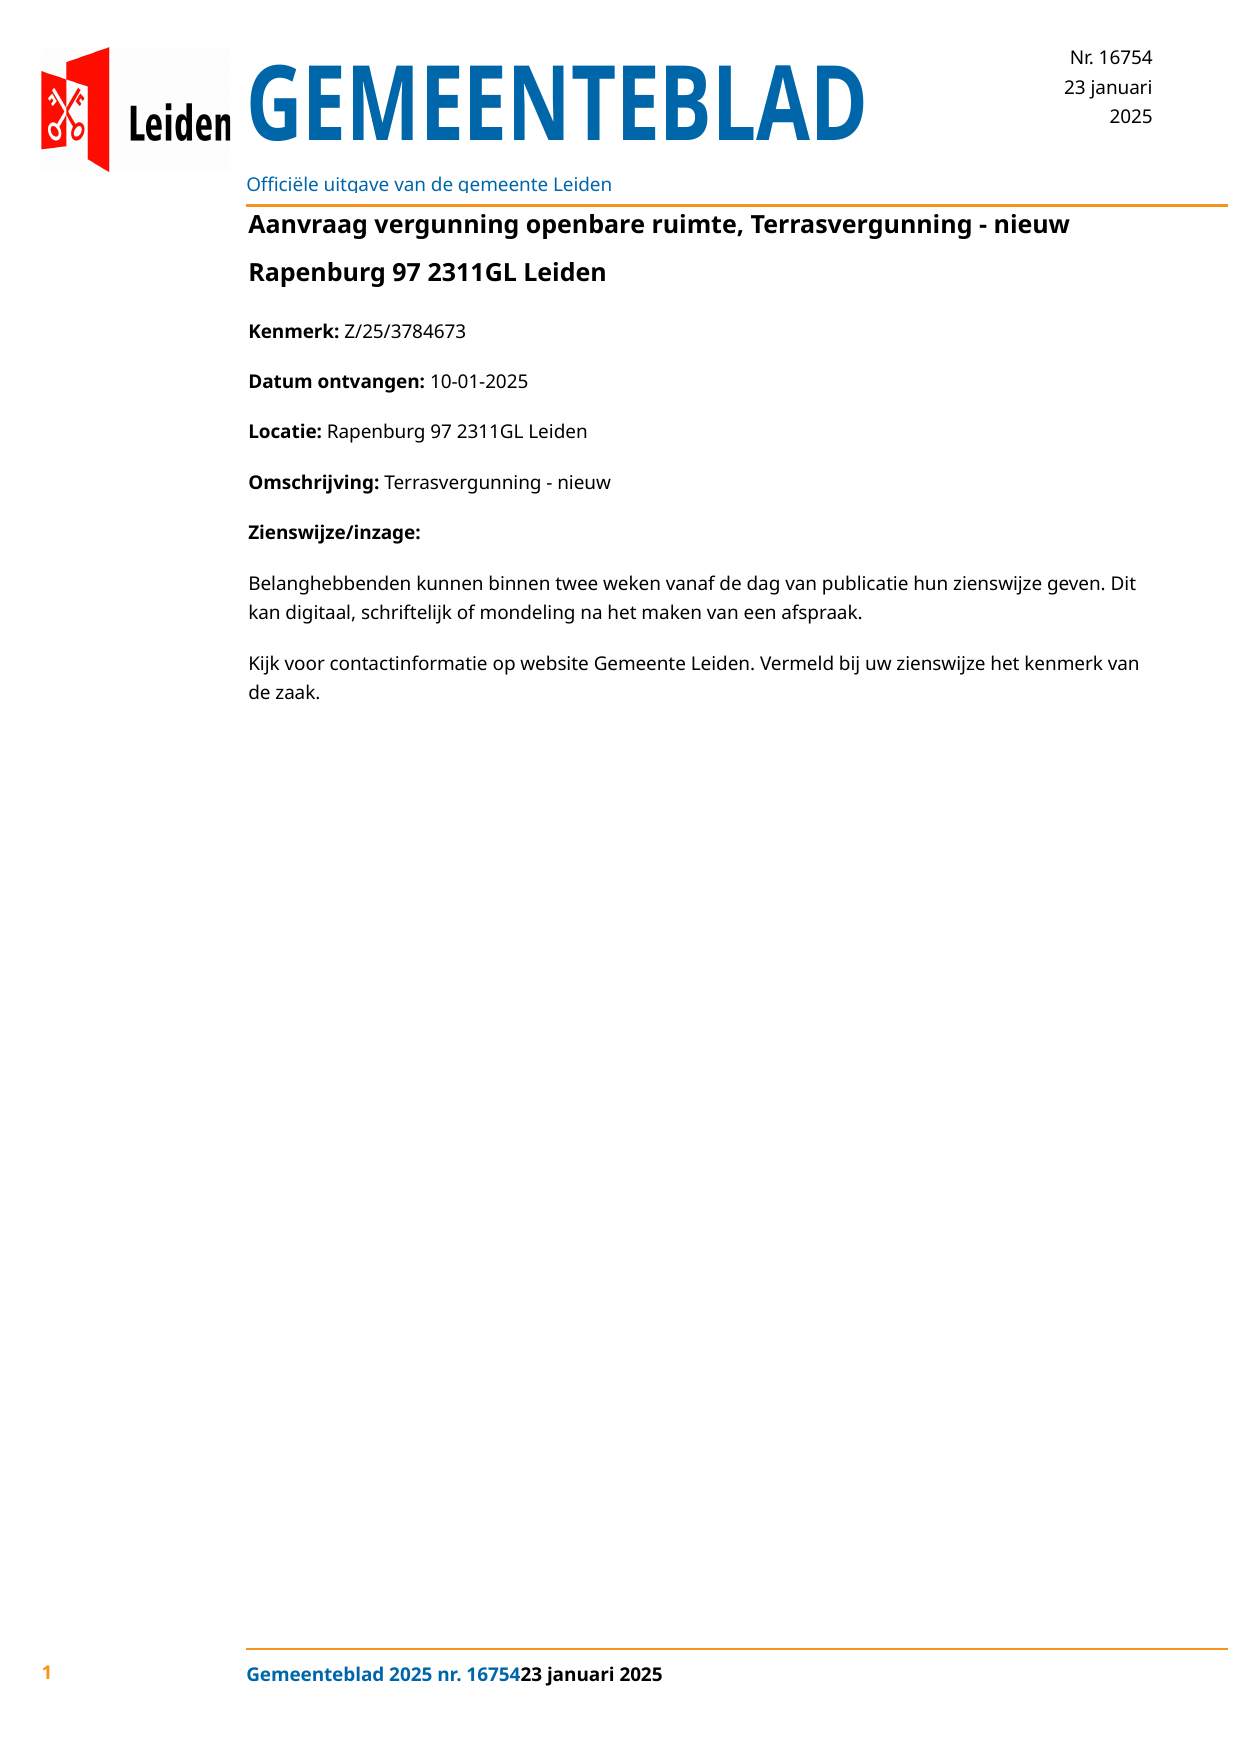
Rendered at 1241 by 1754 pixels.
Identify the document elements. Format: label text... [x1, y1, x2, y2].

text Locatie: Rapenburg 97 2311GL Leiden [248, 419, 1152, 444]
text Zienswijze/inzage: [248, 519, 1152, 545]
text Kenmerk: Z/25/3784673 [248, 318, 1152, 344]
picture [41, 47, 231, 172]
text Omschrijving: Terrasvergunning - nieuw [248, 469, 1152, 495]
text Aanvraag vergunning openbare ruimte, Terrasvergunning - nieuw Rapenburg 97 2311GL Leiden [248, 207, 1152, 288]
text Belanghebbenden kunnen binnen twee weken vanaf de dag van publicatie hun zienswijze geven. Dit kan digitaal, schriftelijk of mondeling na het maken van een afspraak. [248, 570, 1152, 625]
text Datum ontvangen: 10-01-2025 [248, 368, 1152, 394]
text Kijk voor contactinformatie op website Gemeente Leiden. Vermeld bij uw zienswijze het kenmerk van de zaak. [248, 650, 1152, 705]
